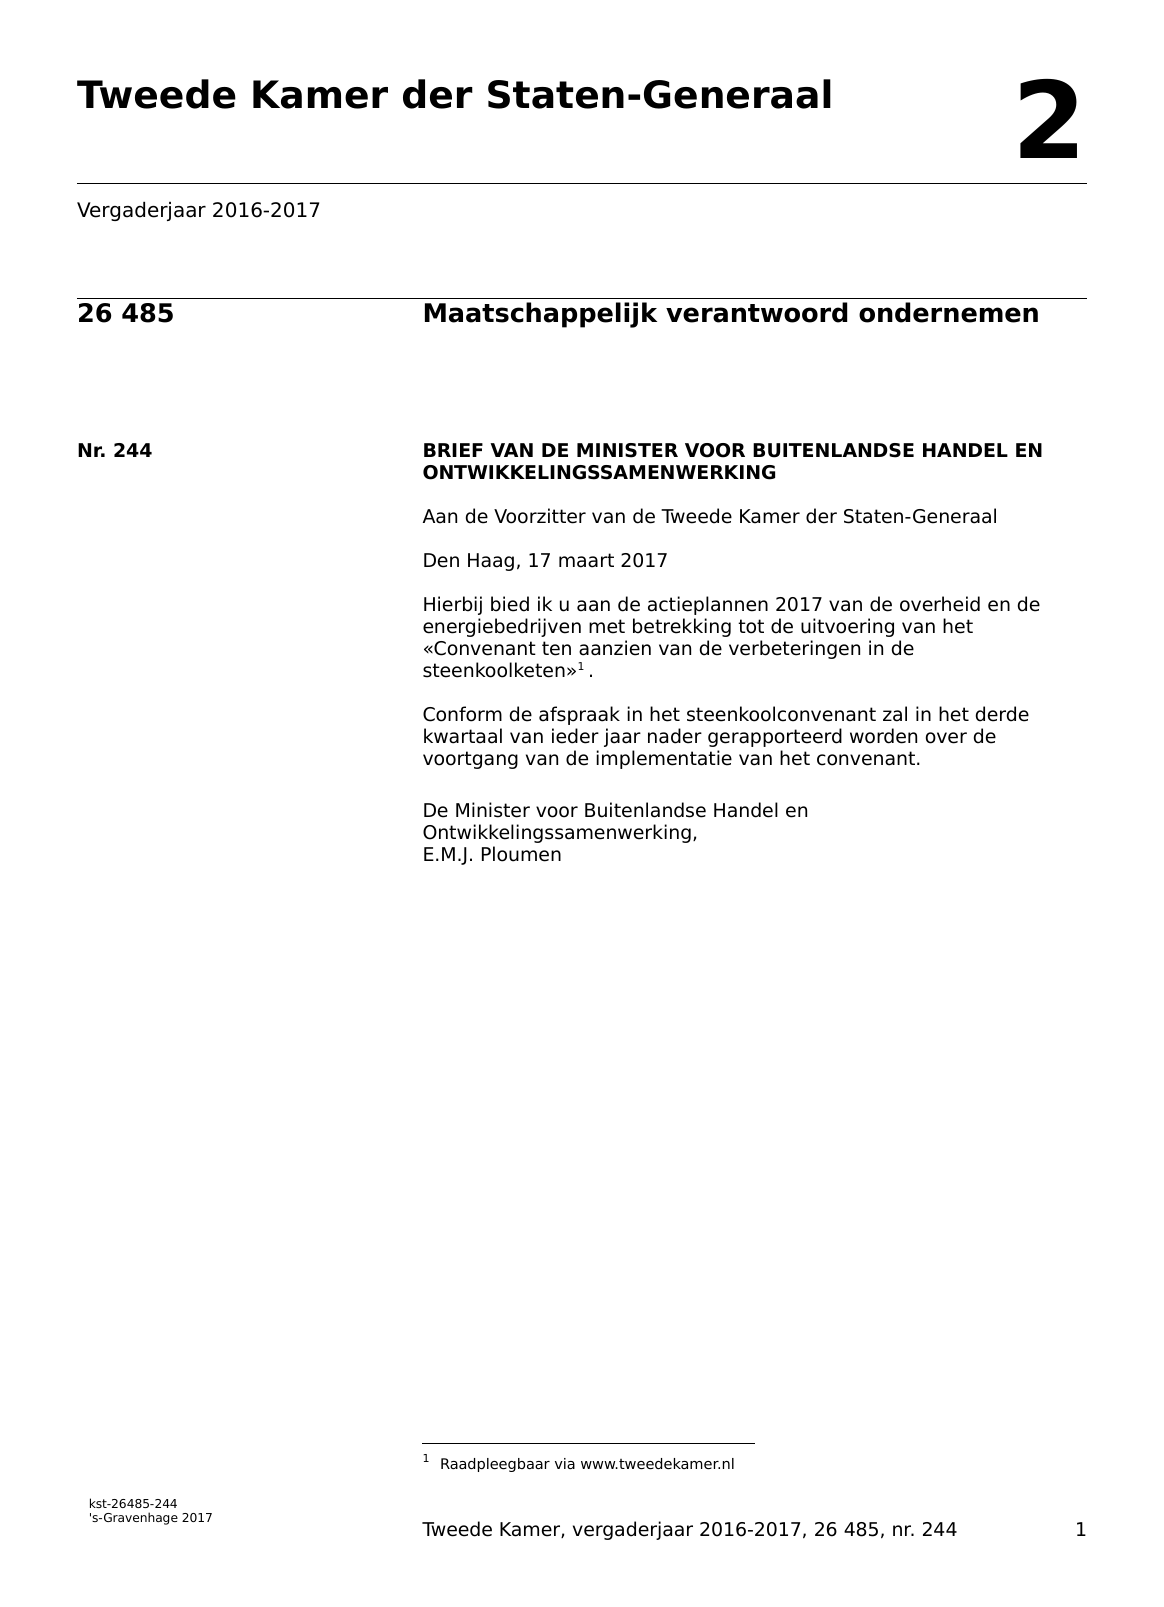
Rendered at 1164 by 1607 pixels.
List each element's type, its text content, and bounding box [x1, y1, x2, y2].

text Den Haag, 17 maart 2017 [422, 550, 1087, 572]
text 's-Gravenhage 2017 [88, 1511, 323, 1525]
text Hierbij bied ik u aan de actieplannen 2017 van de overheid en de energiebedrijven met betrekking tot de uitvoering van het «Convenant ten aanzien van de verbeteringen in de steenkoolketen». [422, 594, 1087, 682]
text kst-26485-244 [88, 1497, 323, 1511]
table_header Tweede Kamer der Staten-Generaal [77, 59, 886, 183]
text Conform de afspraak in het steenkoolconvenant zal in het derde kwartaal van ieder jaar nader gerapporteerd worden over de voortgang van de implementatie van het convenant. [422, 704, 1087, 770]
table_header 2 [886, 59, 1087, 183]
text Aan de Voorzitter van de Tweede Kamer der Staten-Generaal [422, 506, 1087, 528]
text De Minister voor Buitenlandse Handel en Ontwikkelingssamenwerking, E.M.J. Ploumen [422, 800, 1087, 866]
subtitle 26 485 Maatschappelijk verantwoord ondernemen [77, 299, 1087, 329]
subtitle Nr. 244 BRIEF VAN DE MINISTER VOOR BUITENLANDSE HANDEL EN ONTWIKKELINGSSAMENWERKING [77, 440, 1087, 484]
text Raadpleegbaar via www.tweedekamer.nl [422, 1452, 1087, 1474]
table_cell Vergaderjaar 2016-2017 [77, 184, 1087, 298]
